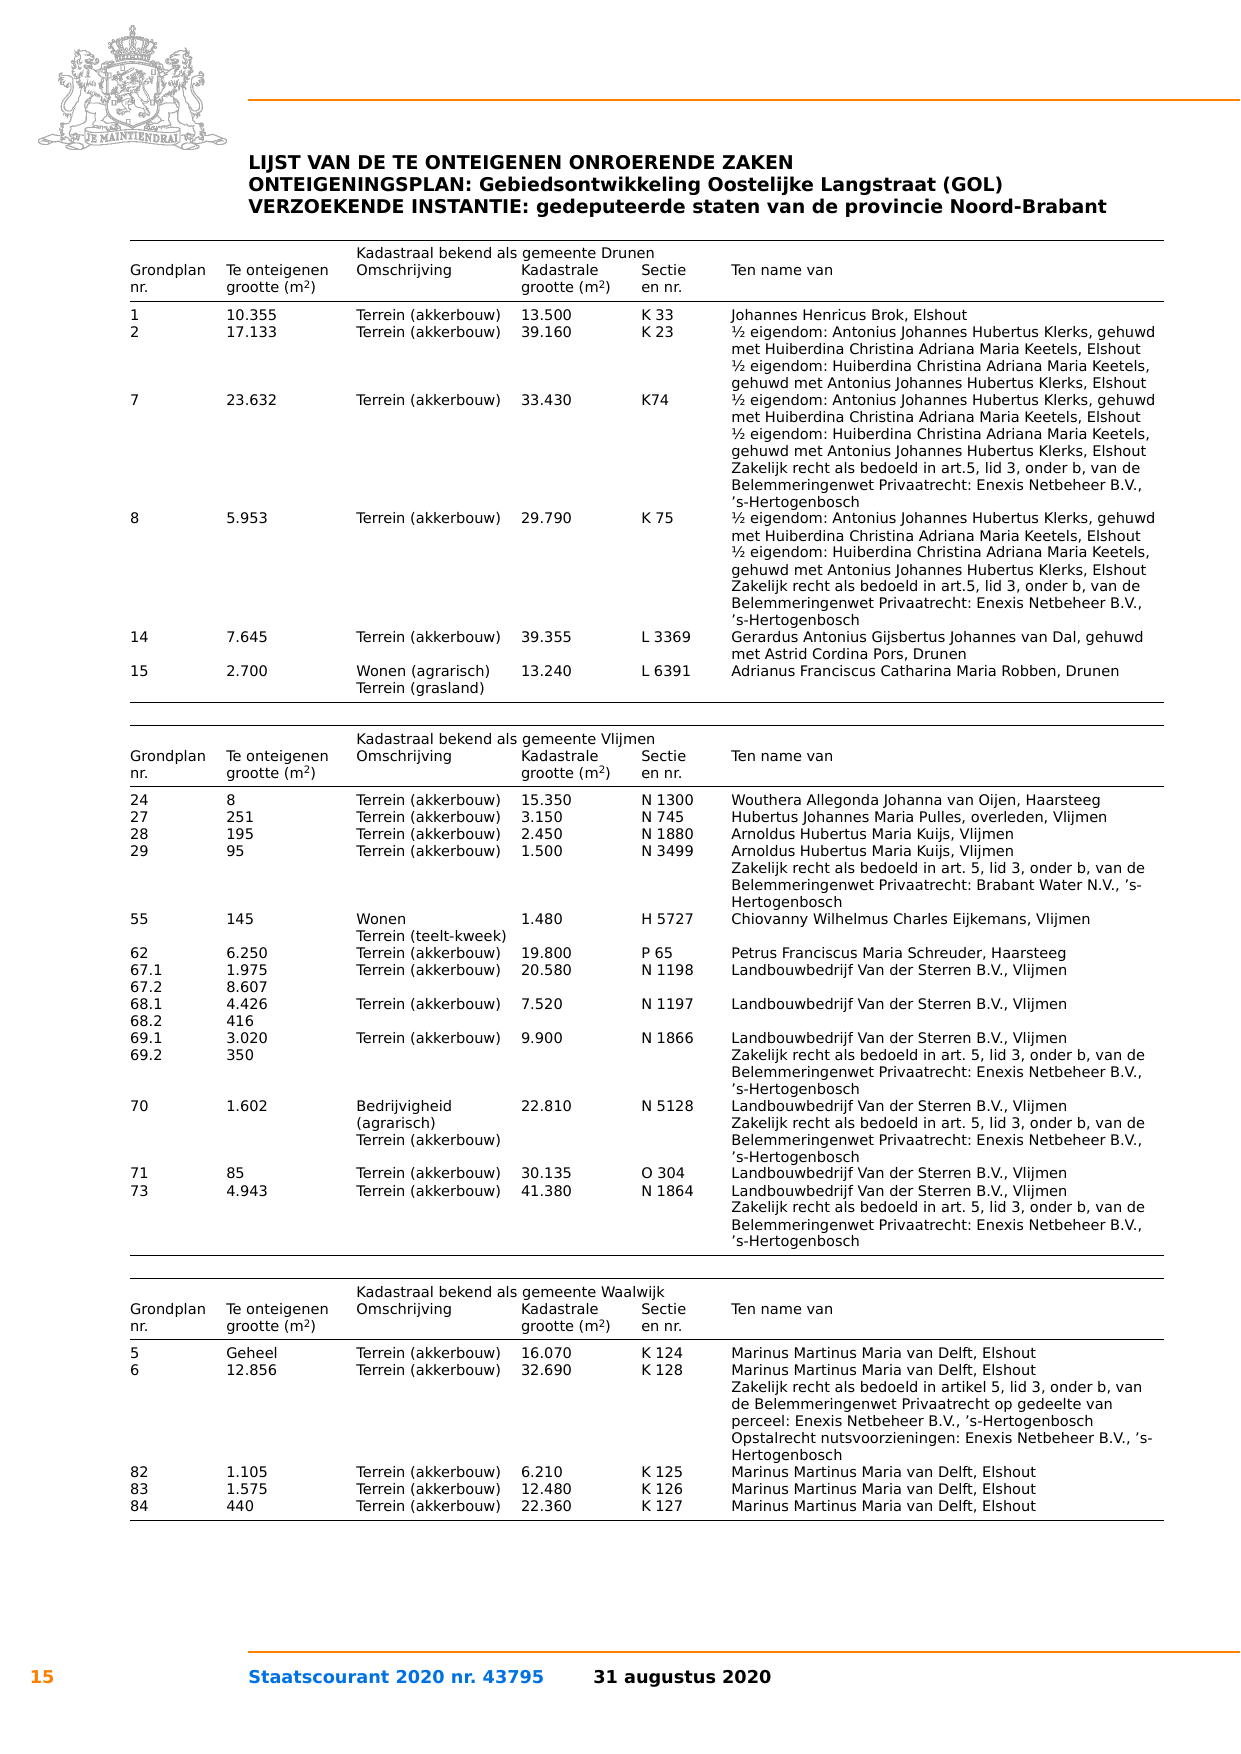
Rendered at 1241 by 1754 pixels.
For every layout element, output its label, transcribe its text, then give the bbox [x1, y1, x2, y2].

table_cell 4.943 [220, 1183, 350, 1255]
table_cell 84 [130, 1498, 220, 1519]
table_cell Landbouwbedrijf Van der Sterren B.V., Vlijmen Zakelijk recht als bedoeld in art. 5, lid 3, onder b, van de Belemmeringenwet Privaatrecht: Enexis Netbeheer B.V., ’s-Hertogenbosch [725, 1098, 1163, 1165]
table_cell Landbouwbedrijf Van der Sterren B.V., Vlijmen Zakelijk recht als bedoeld in art. 5, lid 3, onder b, van de Belemmeringenwet Privaatrecht: Enexis Netbeheer B.V., ’s-Hertogenbosch [725, 1183, 1163, 1255]
table_cell Landbouwbedrijf Van der Sterren B.V., Vlijmen [725, 962, 1163, 996]
table_header [130, 726, 350, 747]
table_cell Terrein (akkerbouw) [350, 1498, 515, 1519]
table_cell Marinus Martinus Maria van Delft, Elshout [725, 1340, 1163, 1362]
table_cell Terrein (akkerbouw) [350, 945, 515, 962]
table_cell 67.1 67.2 [130, 962, 220, 996]
table_cell 195 [220, 826, 350, 843]
picture [38, 25, 227, 150]
table_cell 69.1 69.2 [130, 1030, 220, 1097]
table_cell Ten name van [725, 1301, 1163, 1339]
table_cell 19.800 [515, 945, 635, 962]
table_cell Grondplan nr. [130, 262, 220, 301]
table_cell 2.700 [220, 663, 350, 702]
table_cell Terrein (akkerbouw) [350, 1183, 515, 1255]
table_cell Hubertus Johannes Maria Pulles, overleden, Vlijmen [725, 809, 1163, 826]
table_cell Terrein (akkerbouw) [350, 1030, 515, 1097]
table_cell Kadastrale grootte (m2) [515, 1301, 635, 1339]
text VERZOEKENDE INSTANTIE: gedeputeerde staten van de provincie Noord-Brabant [248, 196, 1163, 218]
table_cell 7.645 [220, 629, 350, 663]
table_cell N 1198 [635, 962, 725, 996]
table_cell ½ eigendom: Antonius Johannes Hubertus Klerks, gehuwd met Huiberdina Christina Adriana Maria Keetels, Elshout ½ eigendom: Huiberdina Christina Adriana Maria Keetels, gehuwd met Antonius Johannes Hubertus Klerks, Elshout Zakelijk recht als bedoeld in art.5, lid 3, onder b, van de Belemmeringenwet Privaatrecht: Enexis Netbeheer B.V., ’s-Hertogenbosch [725, 510, 1163, 629]
table_cell Arnoldus Hubertus Maria Kuijs, Vlijmen Zakelijk recht als bedoeld in art. 5, lid 3, onder b, van de Belemmeringenwet Privaatrecht: Brabant Water N.V., ’s-Hertogenbosch [725, 843, 1163, 911]
table_cell Wonen Terrein (teelt-kweek) [350, 911, 515, 945]
table_cell Terrein (akkerbouw) [350, 1362, 515, 1464]
table_cell Terrein (akkerbouw) [350, 510, 515, 629]
table_cell 14 [130, 629, 220, 663]
table_cell K 126 [635, 1481, 725, 1498]
table_cell Kadastrale grootte (m2) [515, 748, 635, 786]
table_cell ½ eigendom: Antonius Johannes Hubertus Klerks, gehuwd met Huiberdina Christina Adriana Maria Keetels, Elshout ½ eigendom: Huiberdina Christina Adriana Maria Keetels, gehuwd met Antonius Johannes Hubertus Klerks, Elshout Zakelijk recht als bedoeld in art.5, lid 3, onder b, van de Belemmeringenwet Privaatrecht: Enexis Netbeheer B.V., ’s-Hertogenbosch [725, 392, 1163, 510]
table_cell 1.480 [515, 911, 635, 945]
table_cell Omschrijving [350, 1301, 515, 1339]
table_cell 24 [130, 787, 220, 809]
table_cell 70 [130, 1098, 220, 1165]
table_cell 15 [130, 663, 220, 702]
table_cell N 5128 [635, 1098, 725, 1165]
table_cell 30.135 [515, 1165, 635, 1182]
table_cell Grondplan nr. [130, 748, 220, 786]
table_cell Terrein (akkerbouw) [350, 787, 515, 809]
table_cell 8 [130, 510, 220, 629]
table_cell K 33 [635, 302, 725, 324]
table_cell N 1880 [635, 826, 725, 843]
table_cell ½ eigendom: Antonius Johannes Hubertus Klerks, gehuwd met Huiberdina Christina Adriana Maria Keetels, Elshout ½ eigendom: Huiberdina Christina Adriana Maria Keetels, gehuwd met Antonius Johannes Hubertus Klerks, Elshout [725, 324, 1163, 392]
table_cell 29 [130, 843, 220, 911]
table_cell Terrein (akkerbouw) [350, 843, 515, 911]
table_cell 55 [130, 911, 220, 945]
table_cell Omschrijving [350, 262, 515, 301]
table_cell Geheel [220, 1340, 350, 1362]
table_cell 23.632 [220, 392, 350, 510]
table_cell P 65 [635, 945, 725, 962]
table_cell Terrein (akkerbouw) [350, 809, 515, 826]
table_cell 1.602 [220, 1098, 350, 1165]
table_cell Sectie en nr. [635, 1301, 725, 1339]
table_cell Terrein (akkerbouw) [350, 826, 515, 843]
table_cell 33.430 [515, 392, 635, 510]
table_cell 7.520 [515, 996, 635, 1029]
table_cell 8 [220, 787, 350, 809]
table_cell 6 [130, 1362, 220, 1464]
table_cell Terrein (akkerbouw) [350, 324, 515, 392]
table_cell 15.350 [515, 787, 635, 809]
table_cell N 1300 [635, 787, 725, 809]
table_cell 3.020 350 [220, 1030, 350, 1097]
table_cell 145 [220, 911, 350, 945]
table_cell 95 [220, 843, 350, 911]
table_cell 2.450 [515, 826, 635, 843]
table_cell 2 [130, 324, 220, 392]
table_cell 22.360 [515, 1498, 635, 1519]
table_cell K74 [635, 392, 725, 510]
table_cell Terrein (akkerbouw) [350, 962, 515, 996]
table_cell K 128 [635, 1362, 725, 1464]
table_cell Te onteigenen grootte (m2) [220, 1301, 350, 1339]
table_cell 16.070 [515, 1340, 635, 1362]
table_cell 12.480 [515, 1481, 635, 1498]
table_cell Wonen (agrarisch) Terrein (grasland) [350, 663, 515, 702]
table_cell Te onteigenen grootte (m2) [220, 748, 350, 786]
table_cell 62 [130, 945, 220, 962]
table_cell 13.240 [515, 663, 635, 702]
table_cell Omschrijving [350, 748, 515, 786]
table_cell 85 [220, 1165, 350, 1182]
table_cell 13.500 [515, 302, 635, 324]
table_cell N 1197 [635, 996, 725, 1029]
table_header Kadastraal bekend als gemeente Drunen [350, 241, 1163, 262]
table_cell K 127 [635, 1498, 725, 1519]
table_cell 5 [130, 1340, 220, 1362]
table_cell Terrein (akkerbouw) [350, 629, 515, 663]
table_cell Marinus Martinus Maria van Delft, Elshout Zakelijk recht als bedoeld in artikel 5, lid 3, onder b, van de Belemmeringenwet Privaatrecht op gedeelte van perceel: Enexis Netbeheer B.V., ’s-Hertogenbosch Opstalrecht nutsvoorzieningen: Enexis Netbeheer B.V., ’s-Hertogenbosch [725, 1362, 1163, 1464]
table_cell 68.1 68.2 [130, 996, 220, 1029]
table_cell 27 [130, 809, 220, 826]
table_cell L 6391 [635, 663, 725, 702]
table_cell Marinus Martinus Maria van Delft, Elshout [725, 1498, 1163, 1519]
table_cell Ten name van [725, 748, 1163, 786]
table_cell Chiovanny Wilhelmus Charles Eijkemans, Vlijmen [725, 911, 1163, 945]
table_cell O 304 [635, 1165, 725, 1182]
table_cell Grondplan nr. [130, 1301, 220, 1339]
table_cell Kadastrale grootte (m2) [515, 262, 635, 301]
table_cell 12.856 [220, 1362, 350, 1464]
table_cell Terrein (akkerbouw) [350, 302, 515, 324]
table_cell Arnoldus Hubertus Maria Kuijs, Vlijmen [725, 826, 1163, 843]
table_cell Adrianus Franciscus Catharina Maria Robben, Drunen [725, 663, 1163, 702]
table_cell 1.105 [220, 1464, 350, 1481]
table_cell 39.160 [515, 324, 635, 392]
table_cell Terrein (akkerbouw) [350, 1165, 515, 1182]
table_cell Landbouwbedrijf Van der Sterren B.V., Vlijmen [725, 1165, 1163, 1182]
table_cell N 1866 [635, 1030, 725, 1097]
table_cell 4.426 416 [220, 996, 350, 1029]
table_cell 83 [130, 1481, 220, 1498]
table_cell 39.355 [515, 629, 635, 663]
table_cell Sectie en nr. [635, 748, 725, 786]
table_cell 9.900 [515, 1030, 635, 1097]
table_cell 32.690 [515, 1362, 635, 1464]
table_cell 6.210 [515, 1464, 635, 1481]
table_header Kadastraal bekend als gemeente Vlijmen [350, 726, 1163, 747]
table_cell 1.575 [220, 1481, 350, 1498]
table_header [130, 1279, 350, 1301]
table_cell 251 [220, 809, 350, 826]
table_cell 1 [130, 302, 220, 324]
table_cell N 1864 [635, 1183, 725, 1255]
table_cell 3.150 [515, 809, 635, 826]
table_cell 10.355 [220, 302, 350, 324]
table_cell Ten name van [725, 262, 1163, 301]
table_cell K 124 [635, 1340, 725, 1362]
table_cell 28 [130, 826, 220, 843]
table_cell Johannes Henricus Brok, Elshout [725, 302, 1163, 324]
table_cell 82 [130, 1464, 220, 1481]
table_cell 5.953 [220, 510, 350, 629]
table_cell K 75 [635, 510, 725, 629]
table_cell K 23 [635, 324, 725, 392]
table_cell 6.250 [220, 945, 350, 962]
table_cell 7 [130, 392, 220, 510]
table_cell Sectie en nr. [635, 262, 725, 301]
table_cell Terrein (akkerbouw) [350, 1340, 515, 1362]
table_cell Marinus Martinus Maria van Delft, Elshout [725, 1481, 1163, 1498]
table_cell Gerardus Antonius Gijsbertus Johannes van Dal, gehuwd met Astrid Cordina Pors, Drunen [725, 629, 1163, 663]
table_cell 41.380 [515, 1183, 635, 1255]
table_cell 1.500 [515, 843, 635, 911]
table_cell 22.810 [515, 1098, 635, 1165]
table_cell 20.580 [515, 962, 635, 996]
table_cell Terrein (akkerbouw) [350, 1481, 515, 1498]
table_cell K 125 [635, 1464, 725, 1481]
table_cell Marinus Martinus Maria van Delft, Elshout [725, 1464, 1163, 1481]
table_cell 17.133 [220, 324, 350, 392]
table_cell Te onteigenen grootte (m2) [220, 262, 350, 301]
table_cell 440 [220, 1498, 350, 1519]
table_cell N 745 [635, 809, 725, 826]
table_cell Wouthera Allegonda Johanna van Oijen, Haarsteeg [725, 787, 1163, 809]
table_cell Bedrijvigheid (agrarisch) Terrein (akkerbouw) [350, 1098, 515, 1165]
text LIJST VAN DE TE ONTEIGENEN ONROERENDE ZAKEN [248, 152, 1163, 174]
table_cell Landbouwbedrijf Van der Sterren B.V., Vlijmen [725, 996, 1163, 1029]
table_cell 29.790 [515, 510, 635, 629]
table_header [130, 241, 350, 262]
table_cell 71 [130, 1165, 220, 1182]
table_cell Terrein (akkerbouw) [350, 392, 515, 510]
table_cell H 5727 [635, 911, 725, 945]
table_cell L 3369 [635, 629, 725, 663]
table_header Kadastraal bekend als gemeente Waalwijk [350, 1279, 1163, 1301]
text ONTEIGENINGSPLAN: Gebiedsontwikkeling Oostelijke Langstraat (GOL) [248, 174, 1163, 196]
table_cell Terrein (akkerbouw) [350, 1464, 515, 1481]
table_cell Landbouwbedrijf Van der Sterren B.V., Vlijmen Zakelijk recht als bedoeld in art. 5, lid 3, onder b, van de Belemmeringenwet Privaatrecht: Enexis Netbeheer B.V., ’s-Hertogenbosch [725, 1030, 1163, 1097]
table_cell Petrus Franciscus Maria Schreuder, Haarsteeg [725, 945, 1163, 962]
table_cell 1.975 8.607 [220, 962, 350, 996]
table_cell Terrein (akkerbouw) [350, 996, 515, 1029]
table_cell N 3499 [635, 843, 725, 911]
table_cell 73 [130, 1183, 220, 1255]
